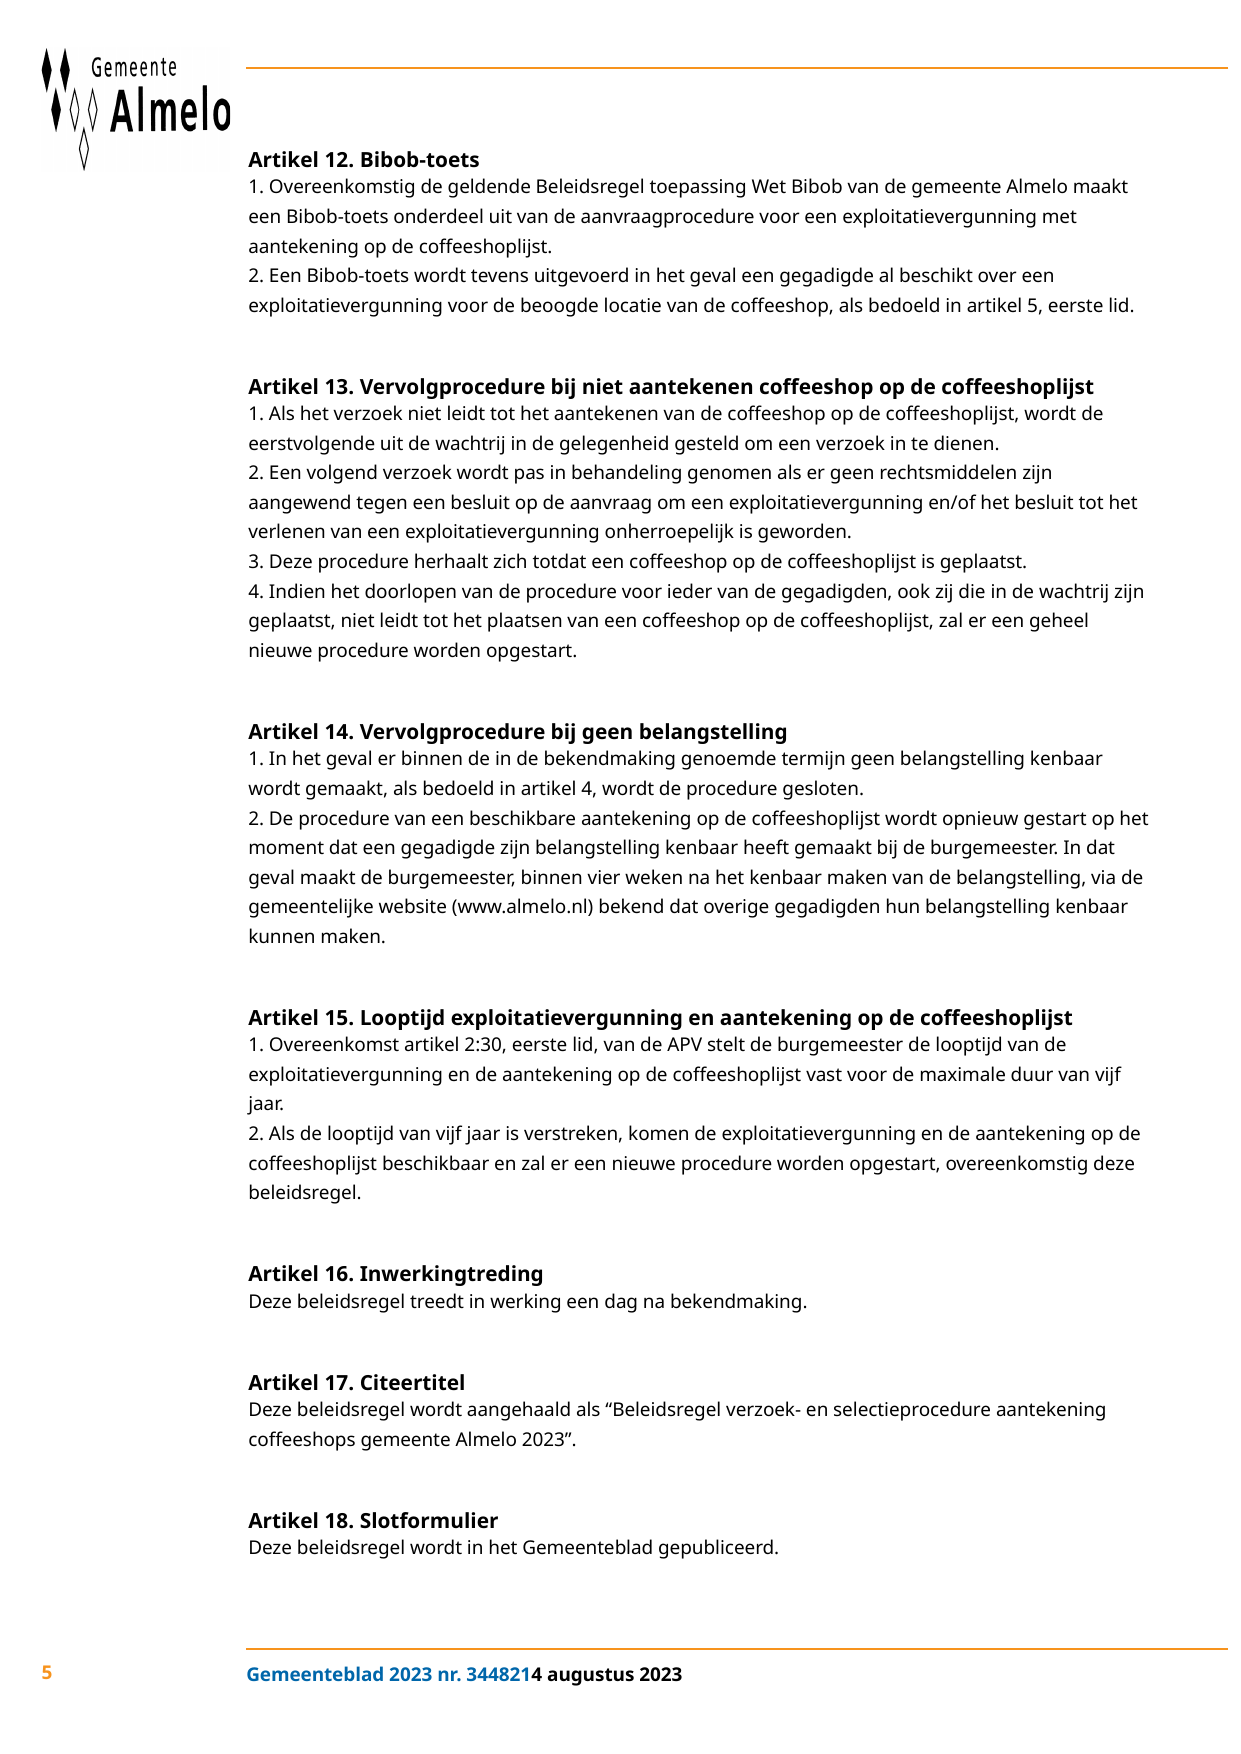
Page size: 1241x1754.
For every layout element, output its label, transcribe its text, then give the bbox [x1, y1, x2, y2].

text Artikel 17. Citeertitel [248, 1368, 1152, 1396]
text 2. De procedure van een beschikbare aantekening op de coffeeshoplijst wordt opnieuw gestart op het moment dat een gegadigde zijn belangstelling kenbaar heeft gemaakt bij de burgemeester. In dat geval maakt de burgemeester, binnen vier weken na het kenbaar maken van de belangstelling, via de gemeentelijke website (www.almelo.nl) bekend dat overige gegadigden hun belangstelling kenbaar kunnen maken. [248, 805, 1152, 949]
picture [41, 47, 231, 172]
text Artikel 18. Slotformulier [248, 1506, 1152, 1534]
text 2. Als de looptijd van vijf jaar is verstreken, komen de exploitatievergunning en de aantekening op de coffeeshoplijst beschikbaar en zal er een nieuwe procedure worden opgestart, overeenkomstig deze beleidsregel. [248, 1120, 1152, 1205]
text Artikel 12. Bibob-toets [248, 145, 1152, 174]
text 1. Als het verzoek niet leidt tot het aantekenen van de coffeeshop op de coffeeshoplijst, wordt de eerstvolgende uit de wachtrij in de gelegenheid gesteld om een verzoek in te dienen. [248, 400, 1152, 456]
text 3. Deze procedure herhaalt zich totdat een coffeeshop op de coffeeshoplijst is geplaatst. [248, 548, 1152, 574]
text Artikel 16. Inwerkingtreding [248, 1259, 1152, 1288]
text 1. Overeenkomst artikel 2:30, eerste lid, van de APV stelt de burgemeester de looptijd van de exploitatievergunning en de aantekening op de coffeeshoplijst vast voor de maximale duur van vijf jaar. [248, 1031, 1152, 1116]
text 1. Overeenkomstig de geldende Beleidsregel toepassing Wet Bibob van de gemeente Almelo maakt een Bibob-toets onderdeel uit van de aanvraagprocedure voor een exploitatievergunning met aantekening op de coffeeshoplijst. [248, 174, 1152, 258]
text Artikel 15. Looptijd exploitatievergunning en aantekening op de coffeeshoplijst [248, 1003, 1152, 1031]
text 1. In het geval er binnen de in de bekendmaking genoemde termijn geen belangstelling kenbaar wordt gemaakt, als bedoeld in artikel 4, wordt de procedure gesloten. [248, 746, 1152, 801]
text Deze beleidsregel wordt aangehaald als “Beleidsregel verzoek- en selectieprocedure aantekening coffeeshops gemeente Almelo 2023”. [248, 1396, 1152, 1452]
text Deze beleidsregel wordt in het Gemeenteblad gepubliceerd. [248, 1534, 1152, 1560]
text 2. Een Bibob-toets wordt tevens uitgevoerd in het geval een gegadigde al beschikt over een exploitatievergunning voor de beoogde locatie van de coffeeshop, als bedoeld in artikel 5, eerste lid. [248, 262, 1152, 318]
text 2. Een volgend verzoek wordt pas in behandeling genomen als er geen rechtsmiddelen zijn aangewend tegen een besluit op de aanvraag om een exploitatievergunning en/of het besluit tot het verlenen van een exploitatievergunning onherroepelijk is geworden. [248, 459, 1152, 544]
text Artikel 14. Vervolgprocedure bij geen belangstelling [248, 717, 1152, 746]
text Artikel 13. Vervolgprocedure bij niet aantekenen coffeeshop op de coffeeshoplijst [248, 372, 1152, 400]
text Deze beleidsregel treedt in werking een dag na bekendmaking. [248, 1288, 1152, 1313]
text 4. Indien het doorlopen van de procedure voor ieder van de gegadigden, ook zij die in de wachtrij zijn geplaatst, niet leidt tot het plaatsen van een coffeeshop op de coffeeshoplijst, zal er een geheel nieuwe procedure worden opgestart. [248, 578, 1152, 663]
